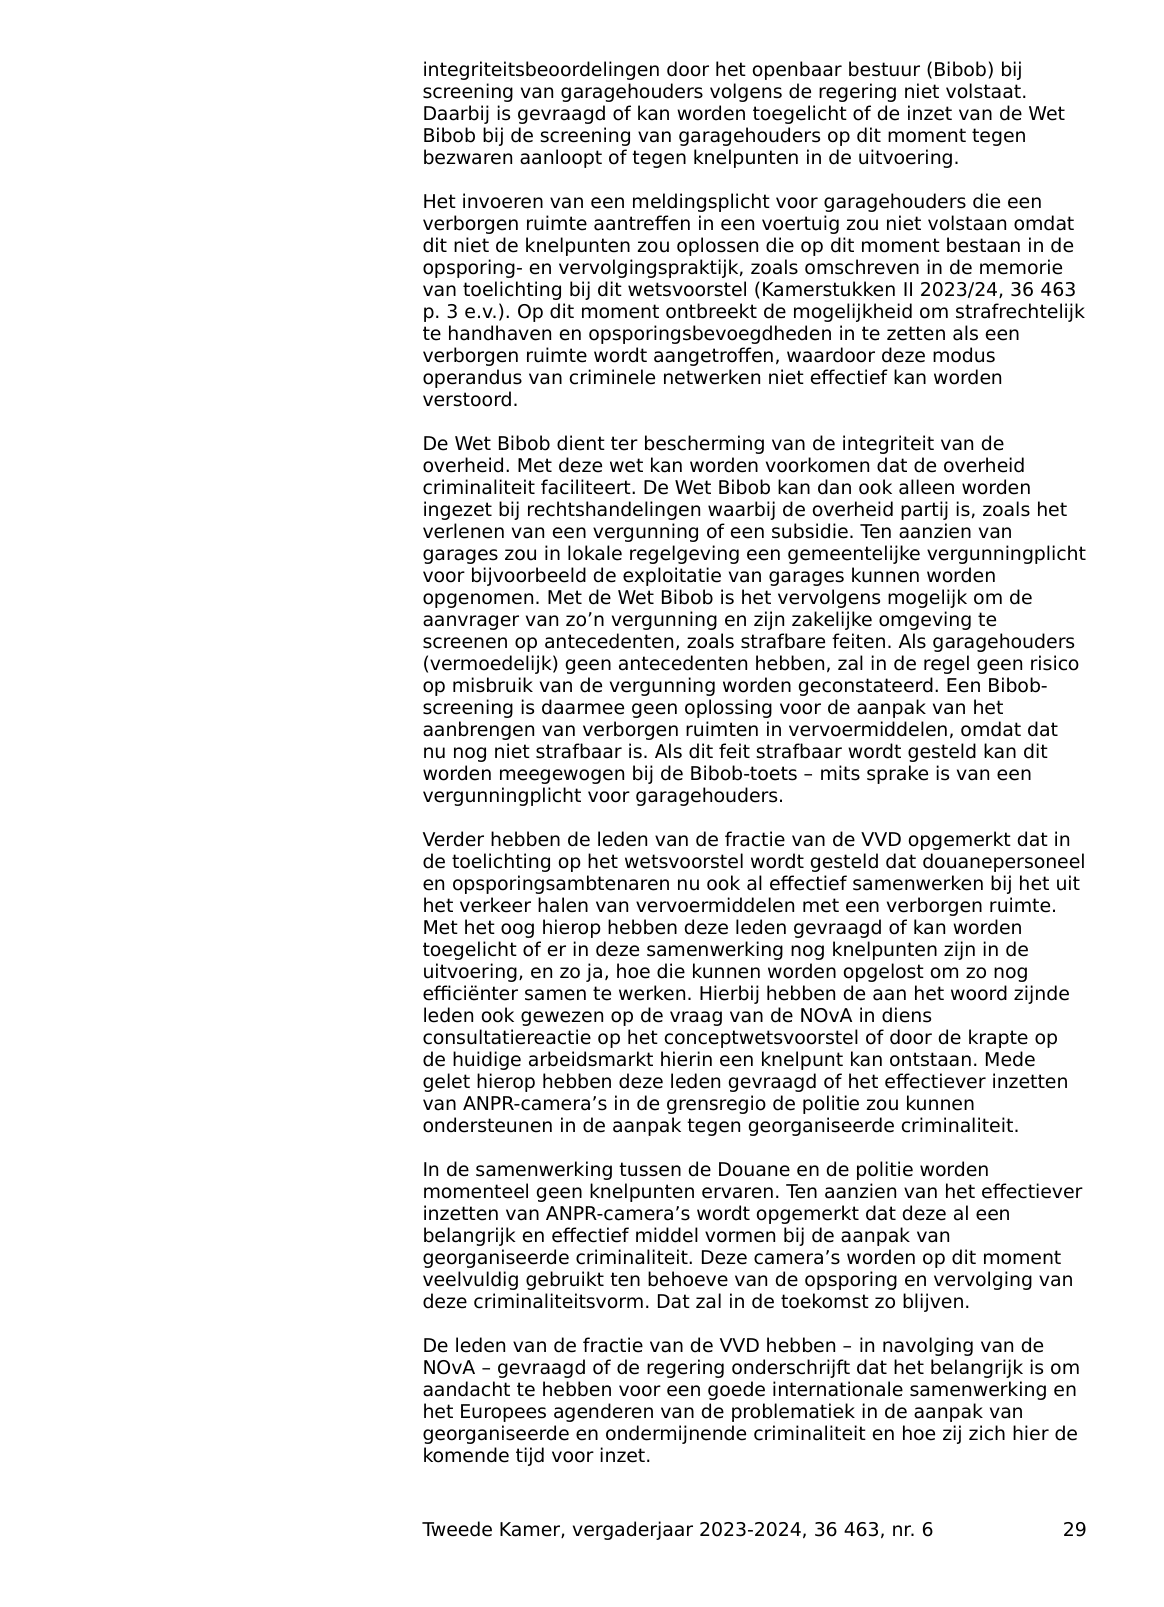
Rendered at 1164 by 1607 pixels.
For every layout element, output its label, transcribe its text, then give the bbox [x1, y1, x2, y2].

text De Wet Bibob dient ter bescherming van de integriteit van de overheid. Met deze wet kan worden voorkomen dat de overheid criminaliteit faciliteert. De Wet Bibob kan dan ook alleen worden ingezet bij rechtshandelingen waarbij de overheid partij is, zoals het verlenen van een vergunning of een subsidie. Ten aanzien van garages zou in lokale regelgeving een gemeentelijke vergunningplicht voor bijvoorbeeld de exploitatie van garages kunnen worden opgenomen. Met de Wet Bibob is het vervolgens mogelijk om de aanvrager van zo’n vergunning en zijn zakelijke omgeving te screenen op antecedenten, zoals strafbare feiten. Als garagehouders (vermoedelijk) geen antecedenten hebben, zal in de regel geen risico op misbruik van de vergunning worden geconstateerd. Een Bibob-screening is daarmee geen oplossing voor de aanpak van het aanbrengen van verborgen ruimten in vervoermiddelen, omdat dat nu nog niet strafbaar is. Als dit feit strafbaar wordt gesteld kan dit worden meegewogen bij de Bibob-toets – mits sprake is van een vergunningplicht voor garagehouders. [422, 433, 1087, 807]
text Het invoeren van een meldingsplicht voor garagehouders die een verborgen ruimte aantreffen in een voertuig zou niet volstaan omdat dit niet de knelpunten zou oplossen die op dit moment bestaan in de opsporing- en vervolgingspraktijk, zoals omschreven in de memorie van toelichting bij dit wetsvoorstel (Kamerstukken II 2023/24, 36 463 p. 3 e.v.). Op dit moment ontbreekt de mogelijkheid om strafrechtelijk te handhaven en opsporingsbevoegdheden in te zetten als een verborgen ruimte wordt aangetroffen, waardoor deze modus operandus van criminele netwerken niet effectief kan worden verstoord. [422, 191, 1087, 411]
text De leden van de fractie van de VVD hebben – in navolging van de NOvA – gevraagd of de regering onderschrijft dat het belangrijk is om aandacht te hebben voor een goede internationale samenwerking en het Europees agenderen van de problematiek in de aanpak van georganiseerde en ondermijnende criminaliteit en hoe zij zich hier de komende tijd voor inzet. [422, 1335, 1087, 1467]
text In de samenwerking tussen de Douane en de politie worden momenteel geen knelpunten ervaren. Ten aanzien van het effectiever inzetten van ANPR-camera’s wordt opgemerkt dat deze al een belangrijk en effectief middel vormen bij de aanpak van georganiseerde criminaliteit. Deze camera’s worden op dit moment veelvuldig gebruikt ten behoeve van de opsporing en vervolging van deze criminaliteitsvorm. Dat zal in de toekomst zo blijven. [422, 1159, 1087, 1313]
text integriteitsbeoordelingen door het openbaar bestuur (Bibob) bij screening van garagehouders volgens de regering niet volstaat. Daarbij is gevraagd of kan worden toegelicht of de inzet van de Wet Bibob bij de screening van garagehouders op dit moment tegen bezwaren aanloopt of tegen knelpunten in de uitvoering. [422, 59, 1087, 169]
text Verder hebben de leden van de fractie van de VVD opgemerkt dat in de toelichting op het wetsvoorstel wordt gesteld dat douanepersoneel en opsporingsambtenaren nu ook al effectief samenwerken bij het uit het verkeer halen van vervoermiddelen met een verborgen ruimte. Met het oog hierop hebben deze leden gevraagd of kan worden toegelicht of er in deze samenwerking nog knelpunten zijn in de uitvoering, en zo ja, hoe die kunnen worden opgelost om zo nog efficiënter samen te werken. Hierbij hebben de aan het woord zijnde leden ook gewezen op de vraag van de NOvA in diens consultatiereactie op het conceptwetsvoorstel of door de krapte op de huidige arbeidsmarkt hierin een knelpunt kan ontstaan. Mede gelet hierop hebben deze leden gevraagd of het effectiever inzetten van ANPR-camera’s in de grensregio de politie zou kunnen ondersteunen in de aanpak tegen georganiseerde criminaliteit. [422, 829, 1087, 1137]
